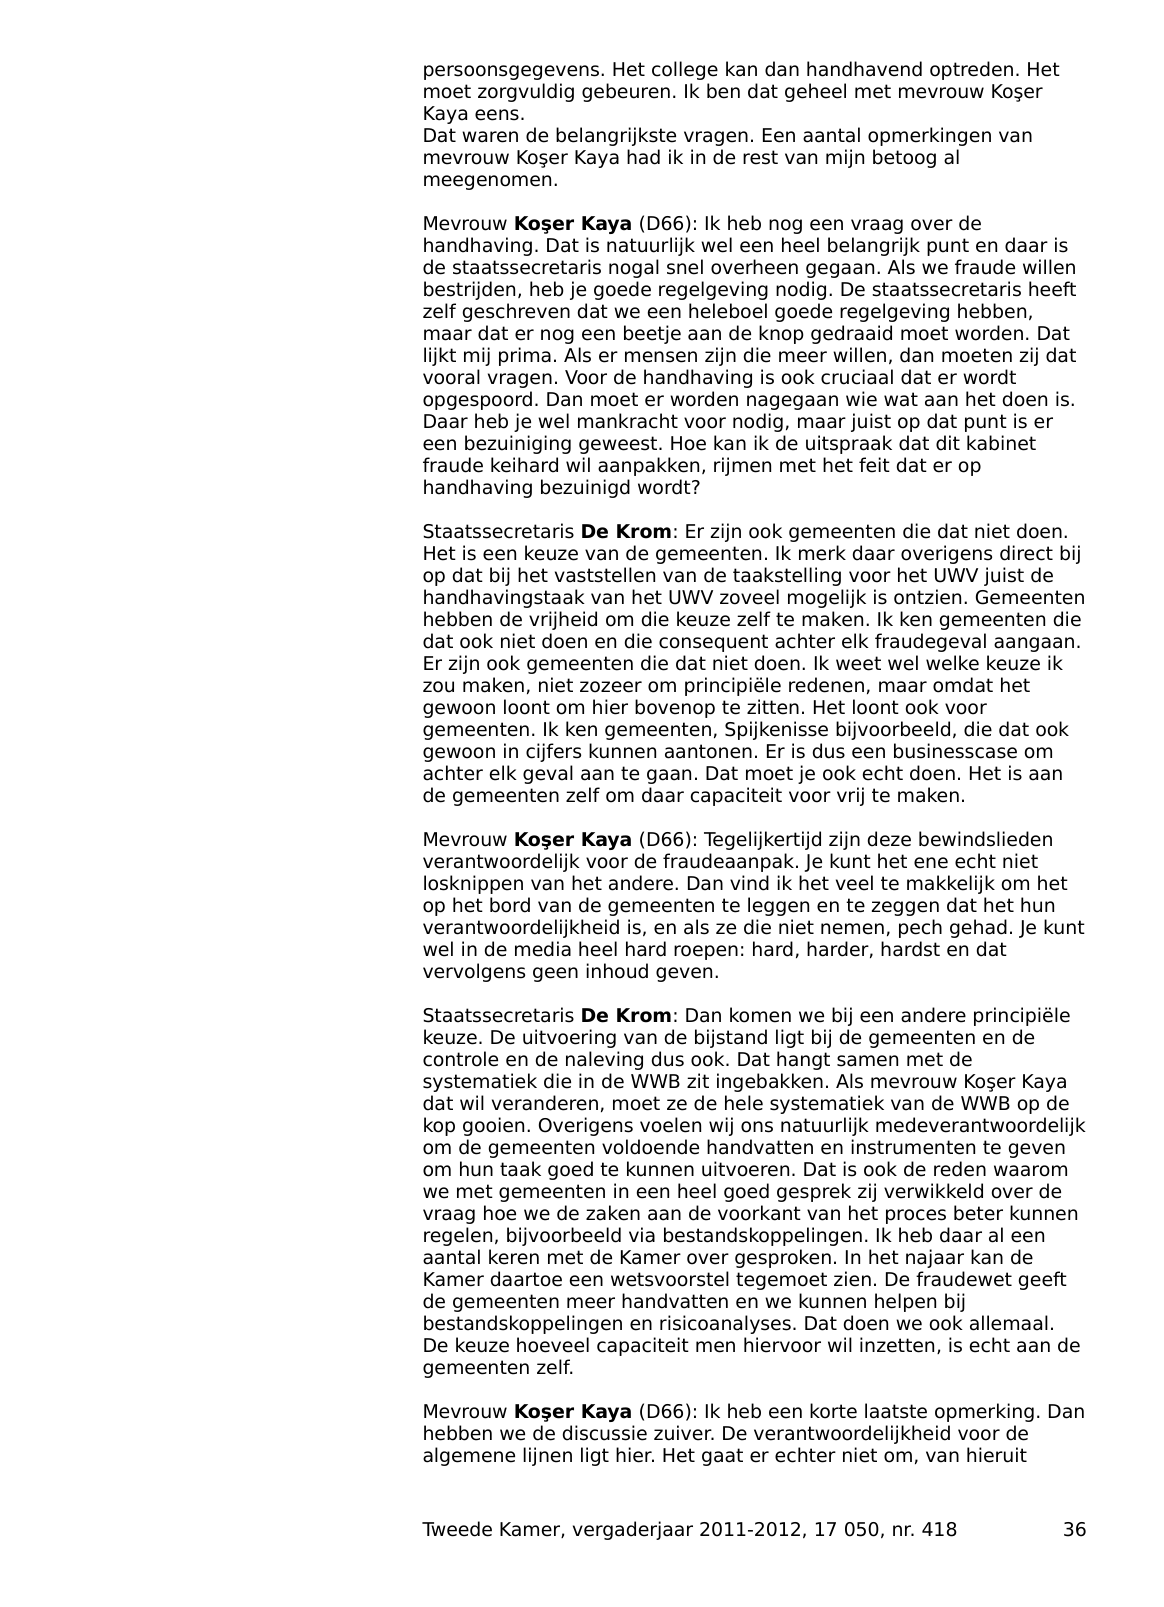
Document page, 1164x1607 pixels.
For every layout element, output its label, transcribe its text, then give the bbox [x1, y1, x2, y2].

text Mevrouw Koşer Kaya (D66): Tegelijkertijd zijn deze bewindslieden verantwoordelijk voor de fraudeaanpak. Je kunt het ene echt niet losknippen van het andere. Dan vind ik het veel te makkelijk om het op het bord van de gemeenten te leggen en te zeggen dat het hun verantwoordelijkheid is, en als ze die niet nemen, pech gehad. Je kunt wel in de media heel hard roepen: hard, harder, hardst en dat vervolgens geen inhoud geven. [422, 829, 1087, 983]
text Mevrouw Koşer Kaya (D66): Ik heb een korte laatste opmerking. Dan hebben we de discussie zuiver. De verantwoordelijkheid voor de algemene lijnen ligt hier. Het gaat er echter niet om, van hieruit [422, 1401, 1087, 1467]
text Mevrouw Koşer Kaya (D66): Ik heb nog een vraag over de handhaving. Dat is natuurlijk wel een heel belangrijk punt en daar is de staatssecretaris nogal snel overheen gegaan. Als we fraude willen bestrijden, heb je goede regelgeving nodig. De staatssecretaris heeft zelf geschreven dat we een heleboel goede regelgeving hebben, maar dat er nog een beetje aan de knop gedraaid moet worden. Dat lijkt mij prima. Als er mensen zijn die meer willen, dan moeten zij dat vooral vragen. Voor de handhaving is ook cruciaal dat er wordt opgespoord. Dan moet er worden nagegaan wie wat aan het doen is. Daar heb je wel mankracht voor nodig, maar juist op dat punt is er een bezuiniging geweest. Hoe kan ik de uitspraak dat dit kabinet fraude keihard wil aanpakken, rijmen met het feit dat er op handhaving bezuinigd wordt? [422, 213, 1087, 499]
text persoonsgegevens. Het college kan dan handhavend optreden. Het moet zorgvuldig gebeuren. Ik ben dat geheel met mevrouw Koşer Kaya eens. [422, 59, 1087, 125]
text Staatssecretaris De Krom: Dan komen we bij een andere principiële keuze. De uitvoering van de bijstand ligt bij de gemeenten en de controle en de naleving dus ook. Dat hangt samen met de systematiek die in de WWB zit ingebakken. Als mevrouw Koşer Kaya dat wil veranderen, moet ze de hele systematiek van de WWB op de kop gooien. Overigens voelen wij ons natuurlijk medeverantwoordelijk om de gemeenten voldoende handvatten en instrumenten te geven om hun taak goed te kunnen uitvoeren. Dat is ook de reden waarom we met gemeenten in een heel goed gesprek zij verwikkeld over de vraag hoe we de zaken aan de voorkant van het proces beter kunnen regelen, bijvoorbeeld via bestandskoppelingen. Ik heb daar al een aantal keren met de Kamer over gesproken. In het najaar kan de Kamer daartoe een wetsvoorstel tegemoet zien. De fraudewet geeft de gemeenten meer handvatten en we kunnen helpen bij bestandskoppelingen en risicoanalyses. Dat doen we ook allemaal. De keuze hoeveel capaciteit men hiervoor wil inzetten, is echt aan de gemeenten zelf. [422, 1005, 1087, 1379]
text Dat waren de belangrijkste vragen. Een aantal opmerkingen van mevrouw Koşer Kaya had ik in de rest van mijn betoog al meegenomen. [422, 125, 1087, 191]
text Staatssecretaris De Krom: Er zijn ook gemeenten die dat niet doen. Het is een keuze van de gemeenten. Ik merk daar overigens direct bij op dat bij het vaststellen van de taakstelling voor het UWV juist de handhavingstaak van het UWV zoveel mogelijk is ontzien. Gemeenten hebben de vrijheid om die keuze zelf te maken. Ik ken gemeenten die dat ook niet doen en die consequent achter elk fraudegeval aangaan. Er zijn ook gemeenten die dat niet doen. Ik weet wel welke keuze ik zou maken, niet zozeer om principiële redenen, maar omdat het gewoon loont om hier bovenop te zitten. Het loont ook voor gemeenten. Ik ken gemeenten, Spijkenisse bijvoorbeeld, die dat ook gewoon in cijfers kunnen aantonen. Er is dus een businesscase om achter elk geval aan te gaan. Dat moet je ook echt doen. Het is aan de gemeenten zelf om daar capaciteit voor vrij te maken. [422, 521, 1087, 807]
